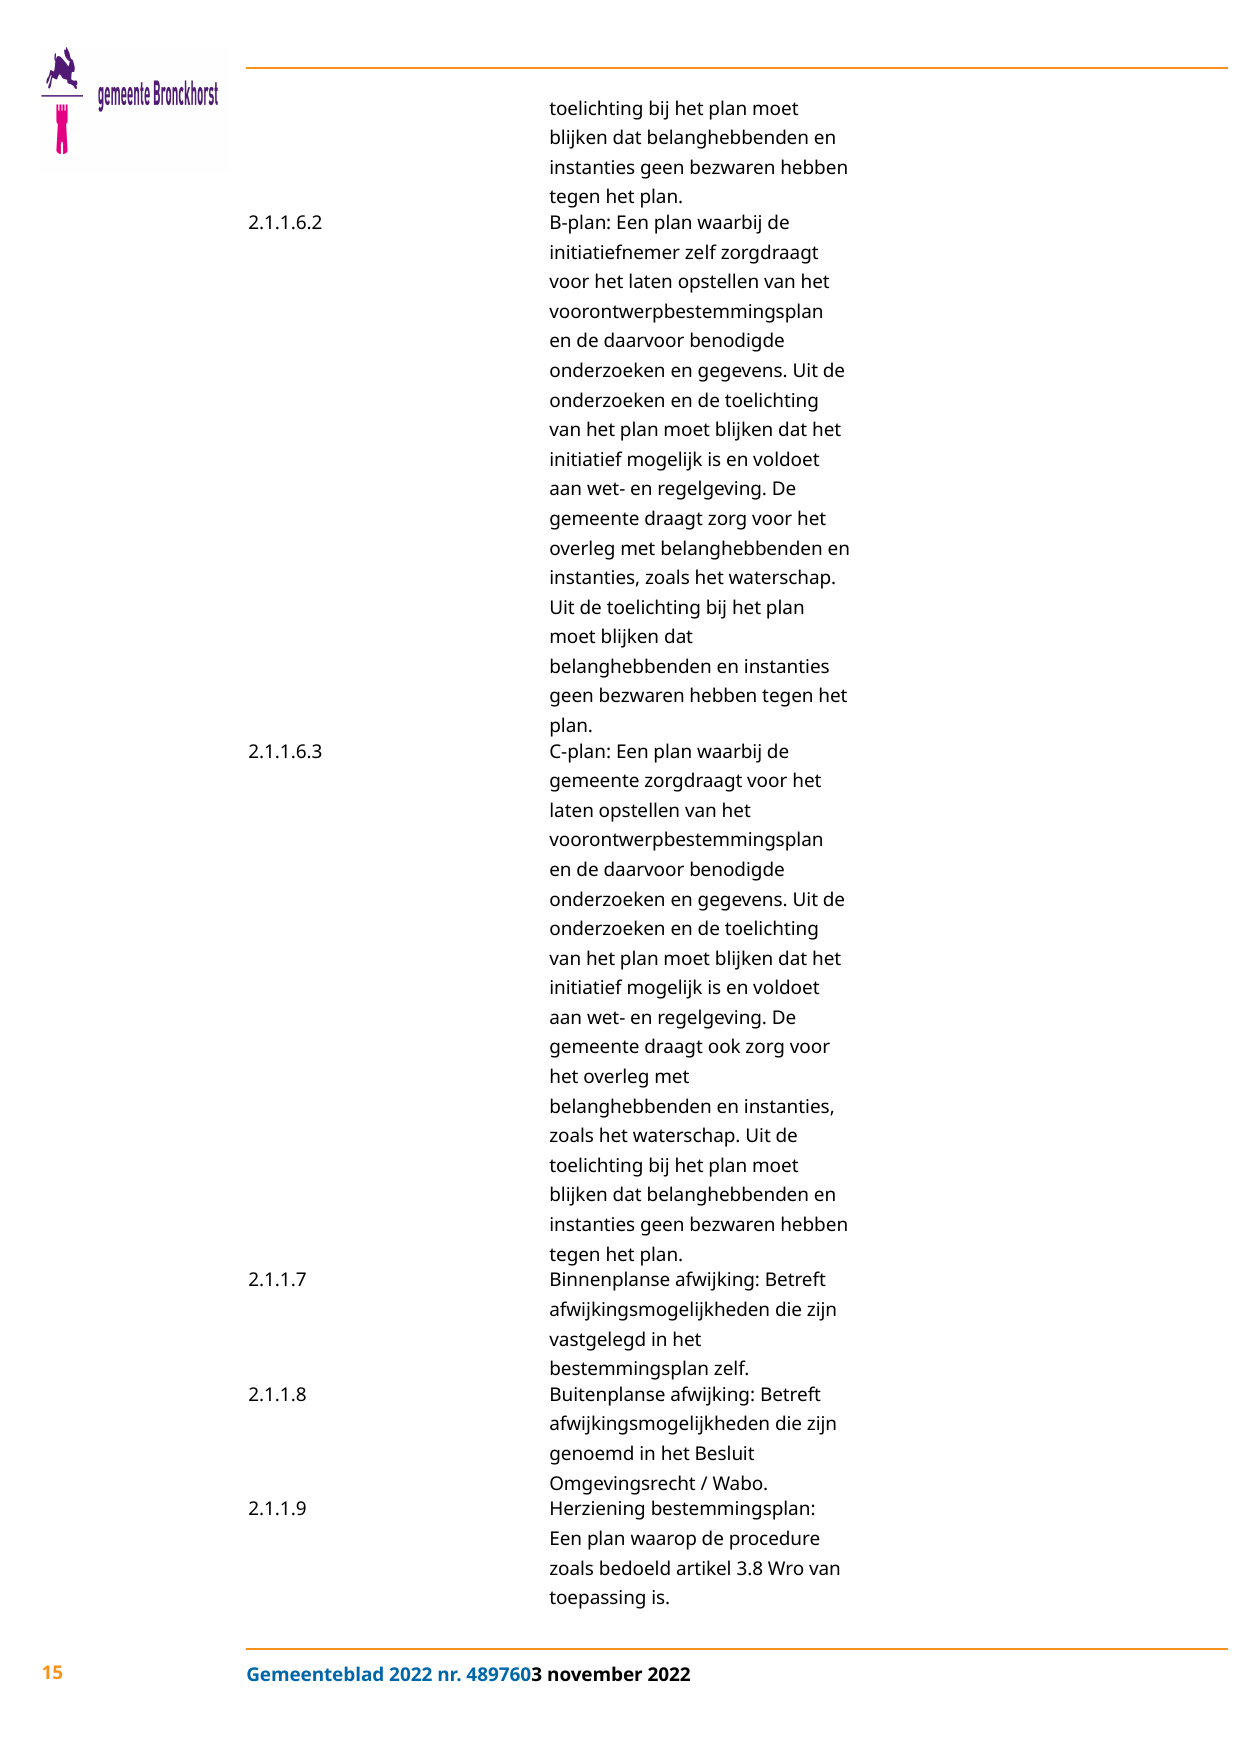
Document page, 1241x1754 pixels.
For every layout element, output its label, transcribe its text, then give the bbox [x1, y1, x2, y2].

table_cell [850, 1496, 1152, 1610]
table_cell [850, 95, 1152, 209]
table_cell [850, 738, 1152, 1267]
table_cell B-plan: Een plan waarbij de initiatiefnemer zelf zorgdraagt voor het laten opstellen van het voorontwerpbestemmingsplan en de daarvoor benodigde onderzoeken en gegevens. Uit de onderzoeken en de toelichting van het plan moet blijken dat het initiatief mogelijk is en voldoet aan wet- en regelgeving. De gemeente draagt zorg voor het overleg met belanghebbenden en instanties, zoals het waterschap. Uit de toelichting bij het plan moet blijken dat belanghebbenden en instanties geen bezwaren hebben tegen het plan. [549, 209, 850, 738]
table_cell [850, 209, 1152, 738]
table_cell 2.1.1.8 [248, 1381, 549, 1496]
table_cell Herziening bestemmingsplan: Een plan waarop de procedure zoals bedoeld artikel 3.8 Wro van toepassing is. [549, 1496, 850, 1610]
table_cell Buitenplanse afwijking: Betreft afwijkingsmogelijkheden die zijn genoemd in het Besluit Omgevingsrecht / Wabo. [549, 1381, 850, 1496]
table_cell C-plan: Een plan waarbij de gemeente zorgdraagt voor het laten opstellen van het voorontwerpbestemmingsplan en de daarvoor benodigde onderzoeken en gegevens. Uit de onderzoeken en de toelichting van het plan moet blijken dat het initiatief mogelijk is en voldoet aan wet- en regelgeving. De gemeente draagt ook zorg voor het overleg met belanghebbenden en instanties, zoals het waterschap. Uit de toelichting bij het plan moet blijken dat belanghebbenden en instanties geen bezwaren hebben tegen het plan. [549, 738, 850, 1267]
table_cell [248, 95, 549, 209]
table_cell toelichting bij het plan moet blijken dat belanghebbenden en instanties geen bezwaren hebben tegen het plan. [549, 95, 850, 209]
table_cell 2.1.1.9 [248, 1496, 549, 1610]
table_cell 2.1.1.6.3 [248, 738, 549, 1267]
table_cell 2.1.1.6.2 [248, 209, 549, 738]
picture [41, 47, 231, 172]
table_cell [850, 1267, 1152, 1381]
table_cell [850, 1381, 1152, 1496]
table_cell Binnenplanse afwijking: Betreft afwijkingsmogelijkheden die zijn vastgelegd in het bestemmingsplan zelf. [549, 1267, 850, 1381]
table_cell 2.1.1.7 [248, 1267, 549, 1381]
